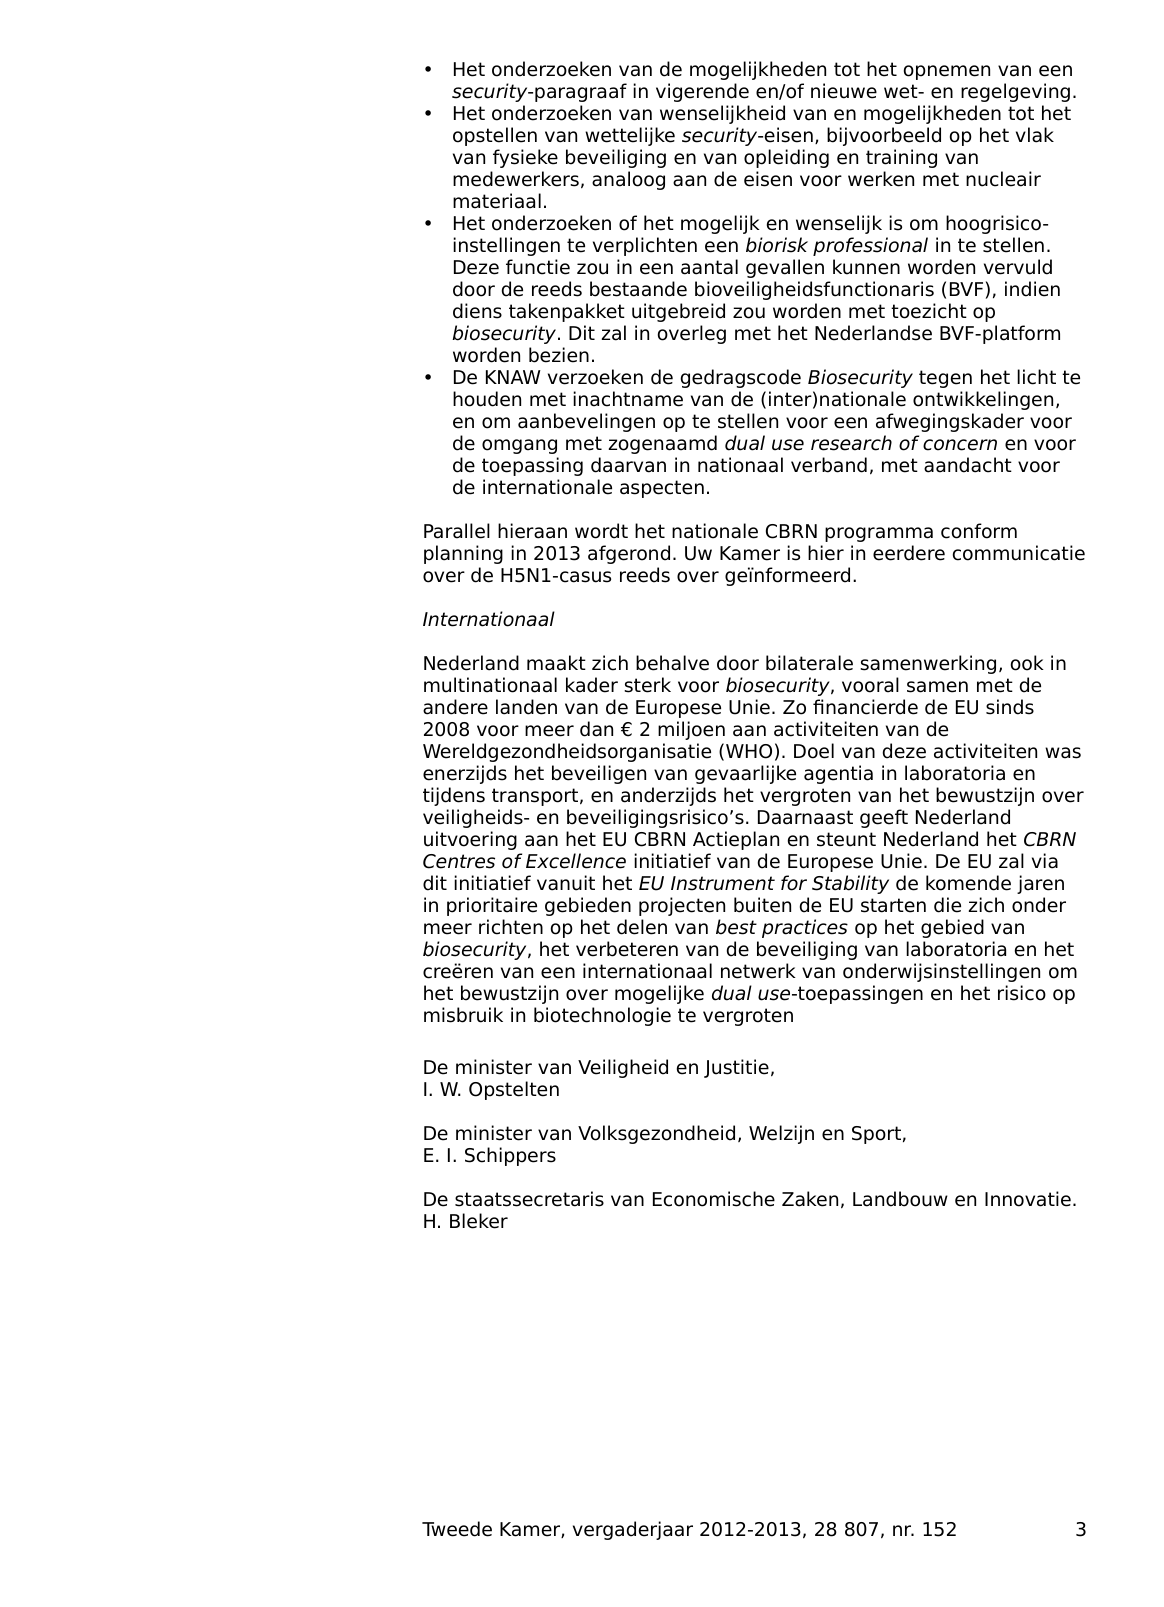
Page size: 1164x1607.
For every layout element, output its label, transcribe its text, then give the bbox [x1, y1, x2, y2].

text Parallel hieraan wordt het nationale CBRN programma conform planning in 2013 afgerond. Uw Kamer is hier in eerdere communicatie over de H5N1-casus reeds over geïnformeerd. [422, 521, 1087, 587]
text De minister van Veiligheid en Justitie, I. W. Opstelten [422, 1057, 1087, 1101]
text Nederland maakt zich behalve door bilaterale samenwerking, ook in multinationaal kader sterk voor biosecurity, vooral samen met de andere landen van de Europese Unie. Zo financierde de EU sinds 2008 voor meer dan € 2 miljoen aan activiteiten van de Wereldgezondheidsorganisatie (WHO). Doel van deze activiteiten was enerzijds het beveiligen van gevaarlijke agentia in laboratoria en tijdens transport, en anderzijds het vergroten van het bewustzijn over veiligheids- en beveiligingsrisico’s. Daarnaast geeft Nederland uitvoering aan het EU CBRN Actieplan en steunt Nederland het CBRN Centres of Excellence initiatief van de Europese Unie. De EU zal via dit initiatief vanuit het EU Instrument for Stability de komende jaren in prioritaire gebieden projecten buiten de EU starten die zich onder meer richten op het delen van best practices op het gebied van biosecurity, het verbeteren van de beveiliging van laboratoria en het creëren van een internationaal netwerk van onderwijsinstellingen om het bewustzijn over mogelijke dual use-toepassingen en het risico op misbruik in biotechnologie te vergroten [422, 653, 1087, 1027]
text De minister van Volksgezondheid, Welzijn en Sport, E. I. Schippers [422, 1123, 1087, 1167]
text De staatssecretaris van Economische Zaken, Landbouw en Innovatie. H. Bleker [422, 1189, 1087, 1233]
text • Het onderzoeken van wenselijkheid van en mogelijkheden tot het opstellen van wettelijke security-eisen, bijvoorbeeld op het vlak van fysieke beveiliging en van opleiding en training van medewerkers, analoog aan de eisen voor werken met nucleair materiaal. [422, 103, 1087, 213]
text • De KNAW verzoeken de gedragscode Biosecurity tegen het licht te houden met inachtname van de (inter)nationale ontwikkelingen, en om aanbevelingen op te stellen voor een afwegingskader voor de omgang met zogenaamd dual use research of concern en voor de toepassing daarvan in nationaal verband, met aandacht voor de internationale aspecten. [422, 367, 1087, 499]
subtitle Internationaal [422, 609, 1087, 631]
text • Het onderzoeken van de mogelijkheden tot het opnemen van een security-paragraaf in vigerende en/of nieuwe wet- en regelgeving. [422, 59, 1087, 103]
text • Het onderzoeken of het mogelijk en wenselijk is om hoogrisico-instellingen te verplichten een biorisk professional in te stellen. Deze functie zou in een aantal gevallen kunnen worden vervuld door de reeds bestaande bioveiligheidsfunctionaris (BVF), indien diens takenpakket uitgebreid zou worden met toezicht op biosecurity. Dit zal in overleg met het Nederlandse BVF-platform worden bezien. [422, 213, 1087, 367]
